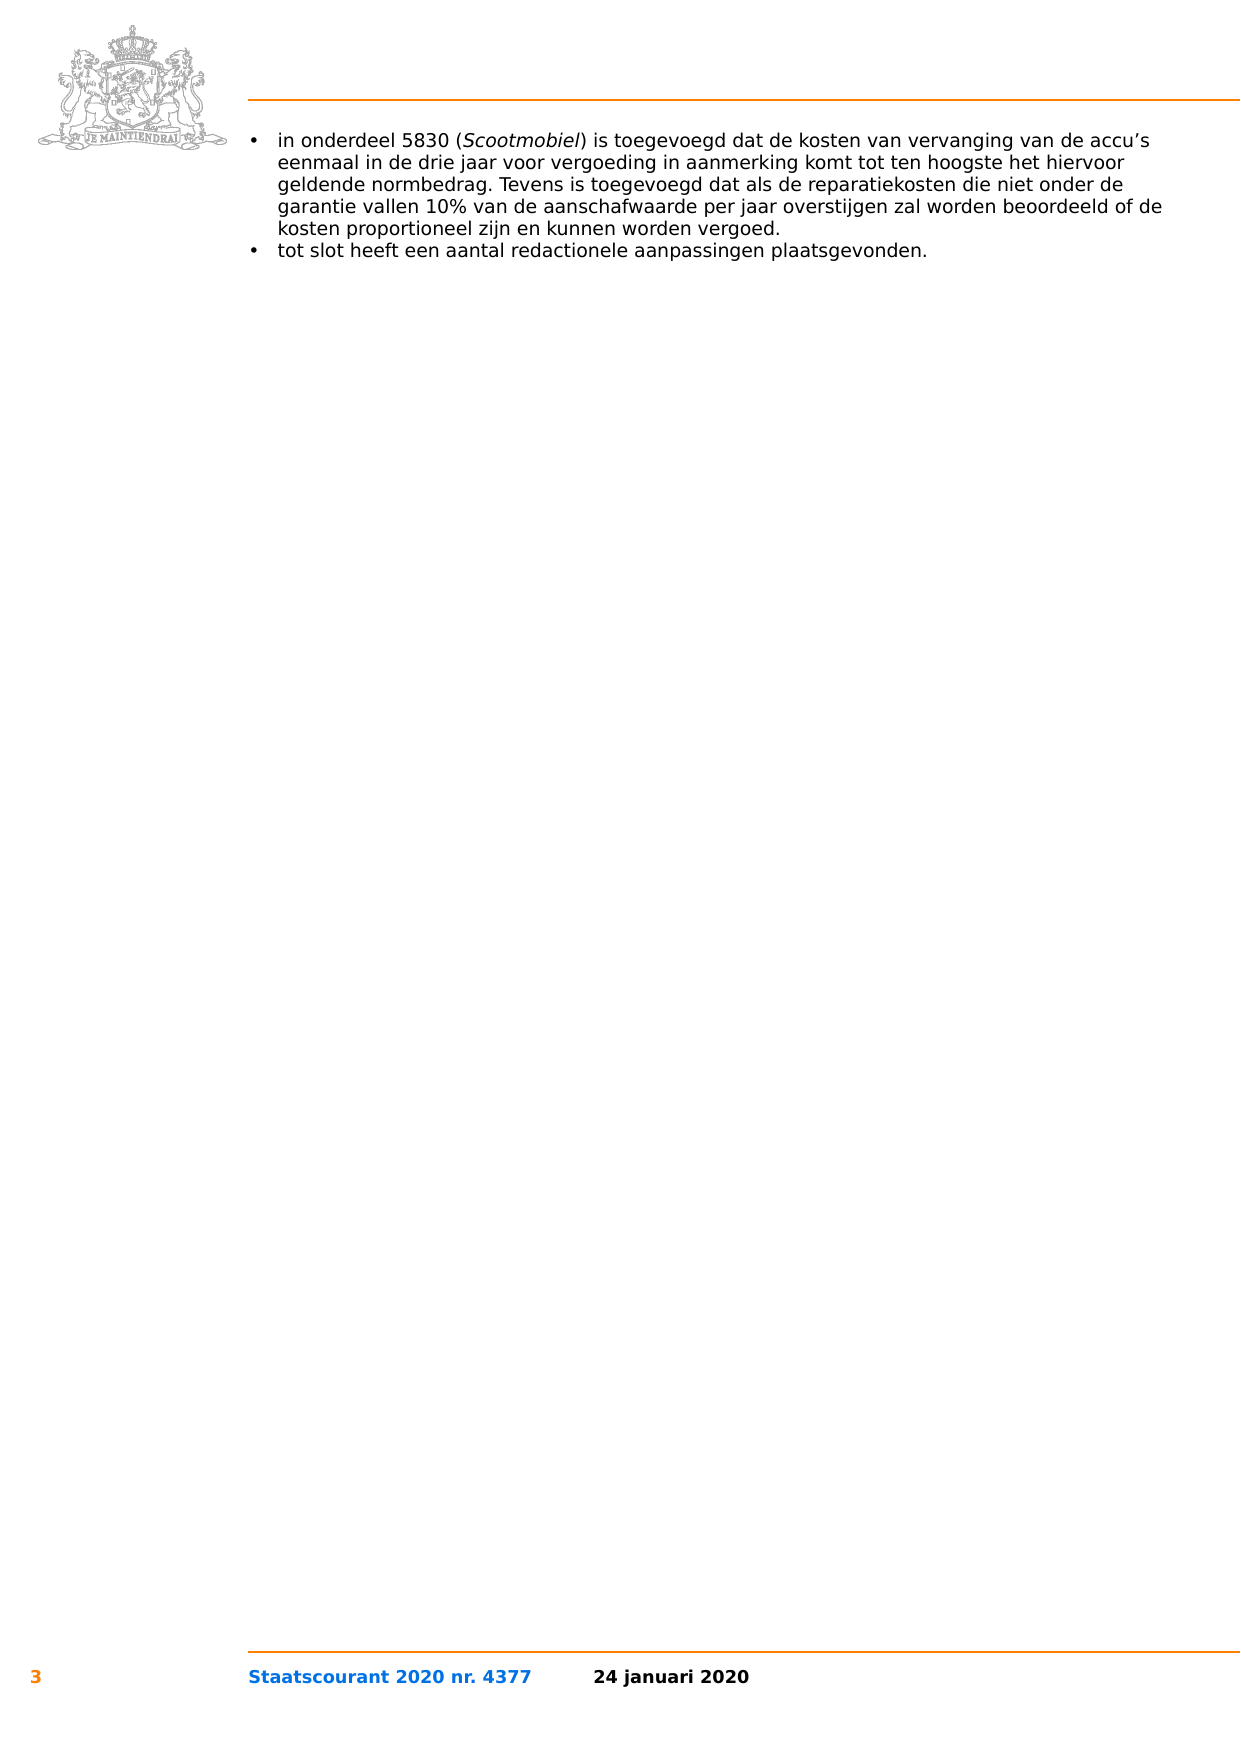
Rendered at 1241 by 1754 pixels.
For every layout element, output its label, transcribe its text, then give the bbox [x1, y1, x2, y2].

text • in onderdeel 5830 (Scootmobiel) is toegevoegd dat de kosten van vervanging van de accu’s eenmaal in de drie jaar voor vergoeding in aanmerking komt tot ten hoogste het hiervoor geldende normbedrag. Tevens is toegevoegd dat als de reparatiekosten die niet onder de garantie vallen 10% van de aanschafwaarde per jaar overstijgen zal worden beoordeeld of de kosten proportioneel zijn en kunnen worden vergoed. [248, 130, 1163, 240]
text • tot slot heeft een aantal redactionele aanpassingen plaatsgevonden. [248, 240, 1163, 262]
picture [38, 25, 227, 150]
